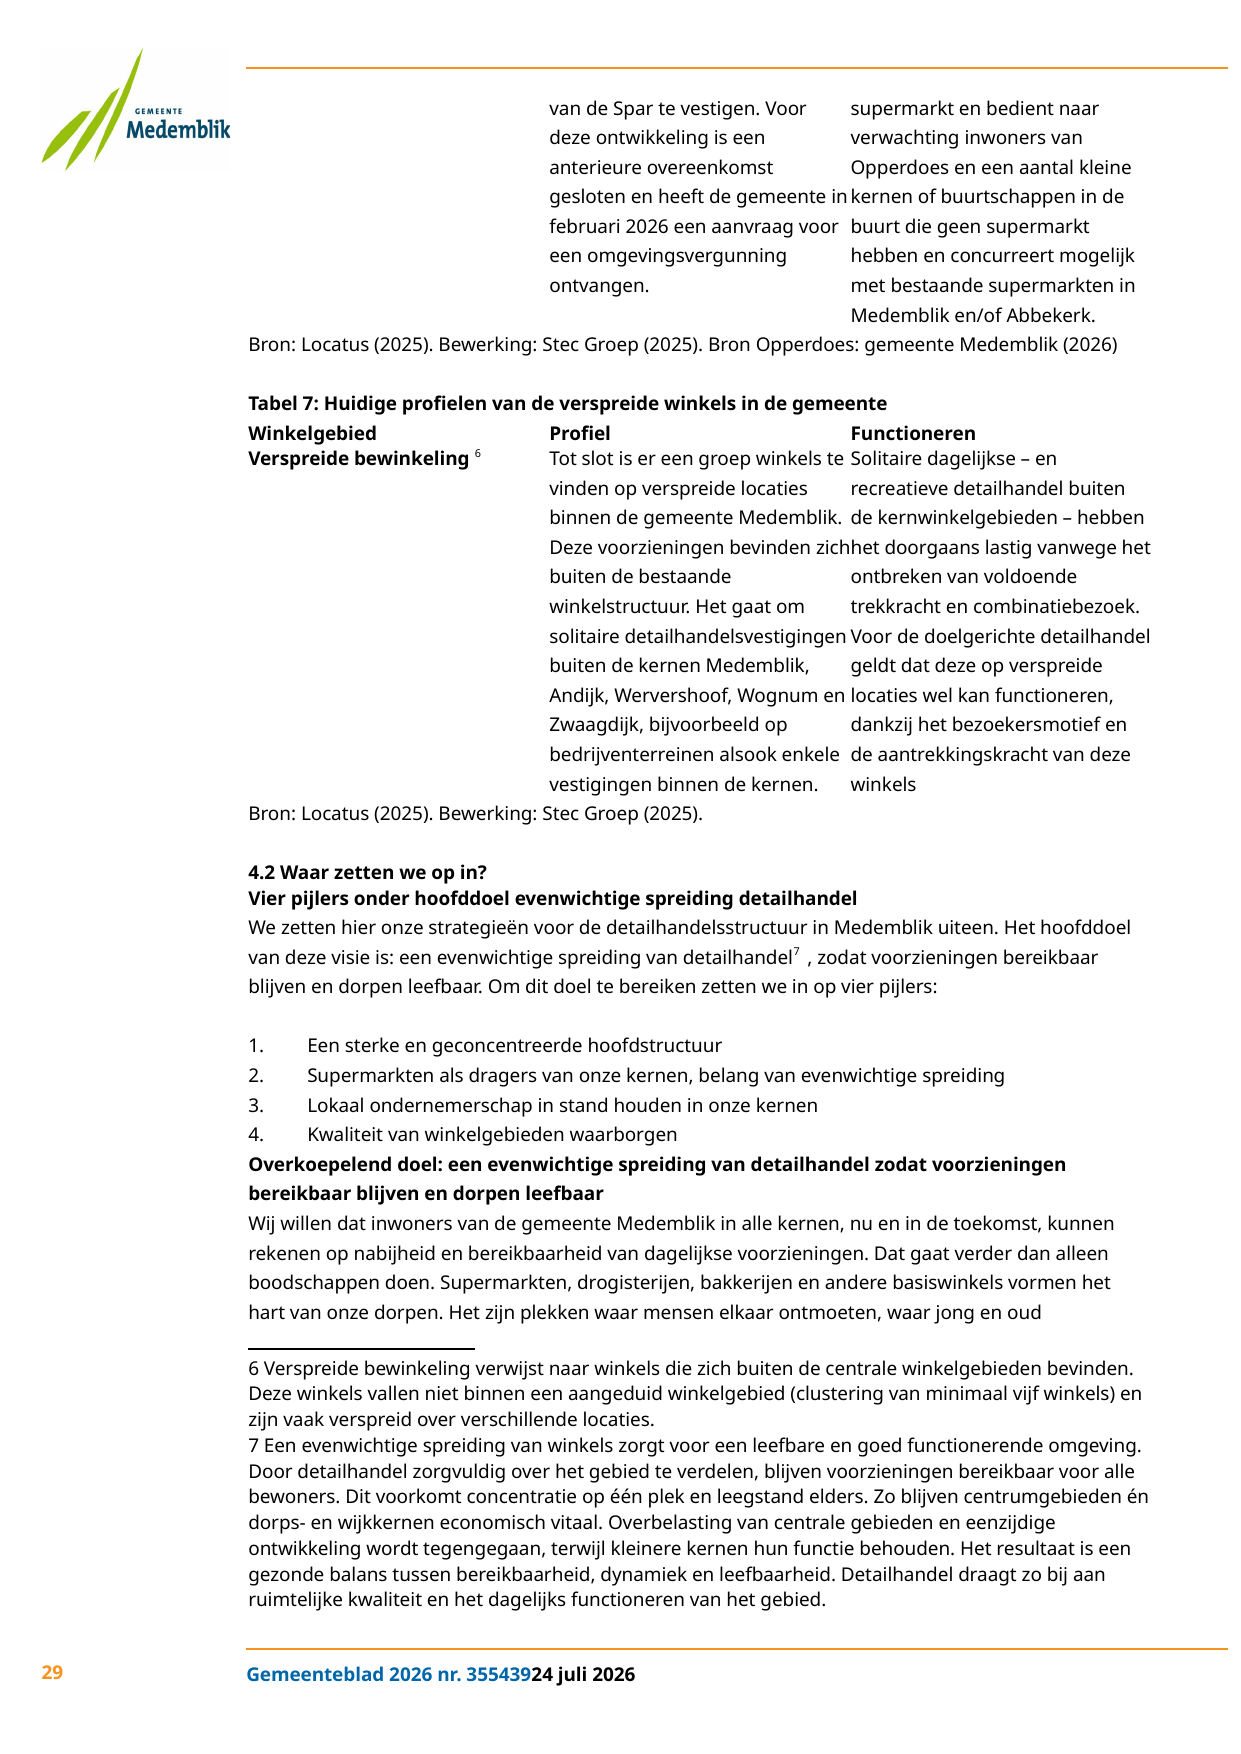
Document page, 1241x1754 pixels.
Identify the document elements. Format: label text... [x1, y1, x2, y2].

table_header Functioneren [850, 420, 1152, 445]
text Overkoepelend doel: een evenwichtige spreiding van detailhandel zodat voorzieningen bereikbaar blijven en dorpen leefbaar [248, 1151, 1152, 1206]
text Bron: Locatus (2025). Bewerking: Stec Groep (2025). [248, 800, 1152, 826]
text We zetten hier onze strategieën voor de detailhandelsstructuur in Medemblik uiteen. Het hoofddoel van deze visie is: een evenwichtige spreiding van detailhandel , zodat voorzieningen bereikbaar blijven en dorpen leefbaar. Om dit doel te bereiken zetten we in op vier pijlers: [248, 914, 1152, 999]
text Een evenwichtige spreiding van winkels zorgt voor een leefbare en goed functionerende omgeving. Door detailhandel zorgvuldig over het gebied te verdelen, blijven voorzieningen bereikbaar voor alle bewoners. Dit voorkomt concentratie op één plek en leegstand elders. Zo blijven centrumgebieden én dorps- en wijkkernen economisch vitaal. Overbelasting van centrale gebieden en eenzijdige ontwikkeling wordt tegengegaan, terwijl kleinere kernen hun functie behouden. Het resultaat is een gezonde balans tussen bereikbaarheid, dynamiek en leefbaarheid. Detailhandel draagt zo bij aan ruimtelijke kwaliteit en het dagelijks functioneren van het gebied. [248, 1432, 1152, 1612]
table_cell Verspreide bewinkeling [248, 445, 549, 797]
list Kwaliteit van winkelgebieden waarborgen [248, 1121, 1152, 1147]
picture [41, 47, 231, 172]
table_cell van de Spar te vestigen. Voor deze ontwikkeling is een anterieure overeenkomst gesloten en heeft de gemeente in februari 2026 een aanvraag voor een omgevingsvergunning ontvangen. [549, 95, 850, 328]
table_cell [248, 95, 549, 328]
text Wij willen dat inwoners van de gemeente Medemblik in alle kernen, nu en in de toekomst, kunnen rekenen op nabijheid en bereikbaarheid van dagelijkse voorzieningen. Dat gaat verder dan alleen boodschappen doen. Supermarkten, drogisterijen, bakkerijen en andere basiswinkels vormen het hart van onze dorpen. Het zijn plekken waar mensen elkaar ontmoeten, waar jong en oud [248, 1210, 1152, 1324]
table_header Winkelgebied [248, 420, 549, 445]
list Supermarkten als dragers van onze kernen, belang van evenwichtige spreiding [248, 1062, 1152, 1088]
list Lokaal ondernemerschap in stand houden in onze kernen [248, 1092, 1152, 1117]
text Vier pijlers onder hoofddoel evenwichtige spreiding detailhandel [248, 885, 1152, 910]
table_cell Solitaire dagelijkse – en recreatieve detailhandel buiten de kernwinkelgebieden – hebben het doorgaans lastig vanwege het ontbreken van voldoende trekkracht en combinatiebezoek. Voor de doelgerichte detailhandel geldt dat deze op verspreide locaties wel kan functioneren, dankzij het bezoekersmotief en de aantrekkingskracht van deze winkels [850, 445, 1152, 797]
text Bron: Locatus (2025). Bewerking: Stec Groep (2025). Bron Opperdoes: gemeente Medemblik (2026) [248, 331, 1152, 357]
table_cell Tot slot is er een groep winkels te vinden op verspreide locaties binnen de gemeente Medemblik. Deze voorzieningen bevinden zich buiten de bestaande winkelstructuur. Het gaat om solitaire detailhandelsvestigingen buiten de kernen Medemblik, Andijk, Wervershoof, Wognum en Zwaagdijk, bijvoorbeeld op bedrijventerreinen alsook enkele vestigingen binnen de kernen. [549, 445, 850, 797]
list Een sterke en geconcentreerde hoofdstructuur [248, 1033, 1152, 1058]
table_header Profiel [549, 420, 850, 445]
text 4.2 Waar zetten we op in? [248, 859, 1152, 885]
text Tabel 7: Huidige profielen van de verspreide winkels in de gemeente [248, 390, 1152, 416]
table_cell supermarkt en bedient naar verwachting inwoners van Opperdoes en een aantal kleine kernen of buurtschappen in de buurt die geen supermarkt hebben en concurreert mogelijk met bestaande supermarkten in Medemblik en/of Abbekerk. [850, 95, 1152, 328]
